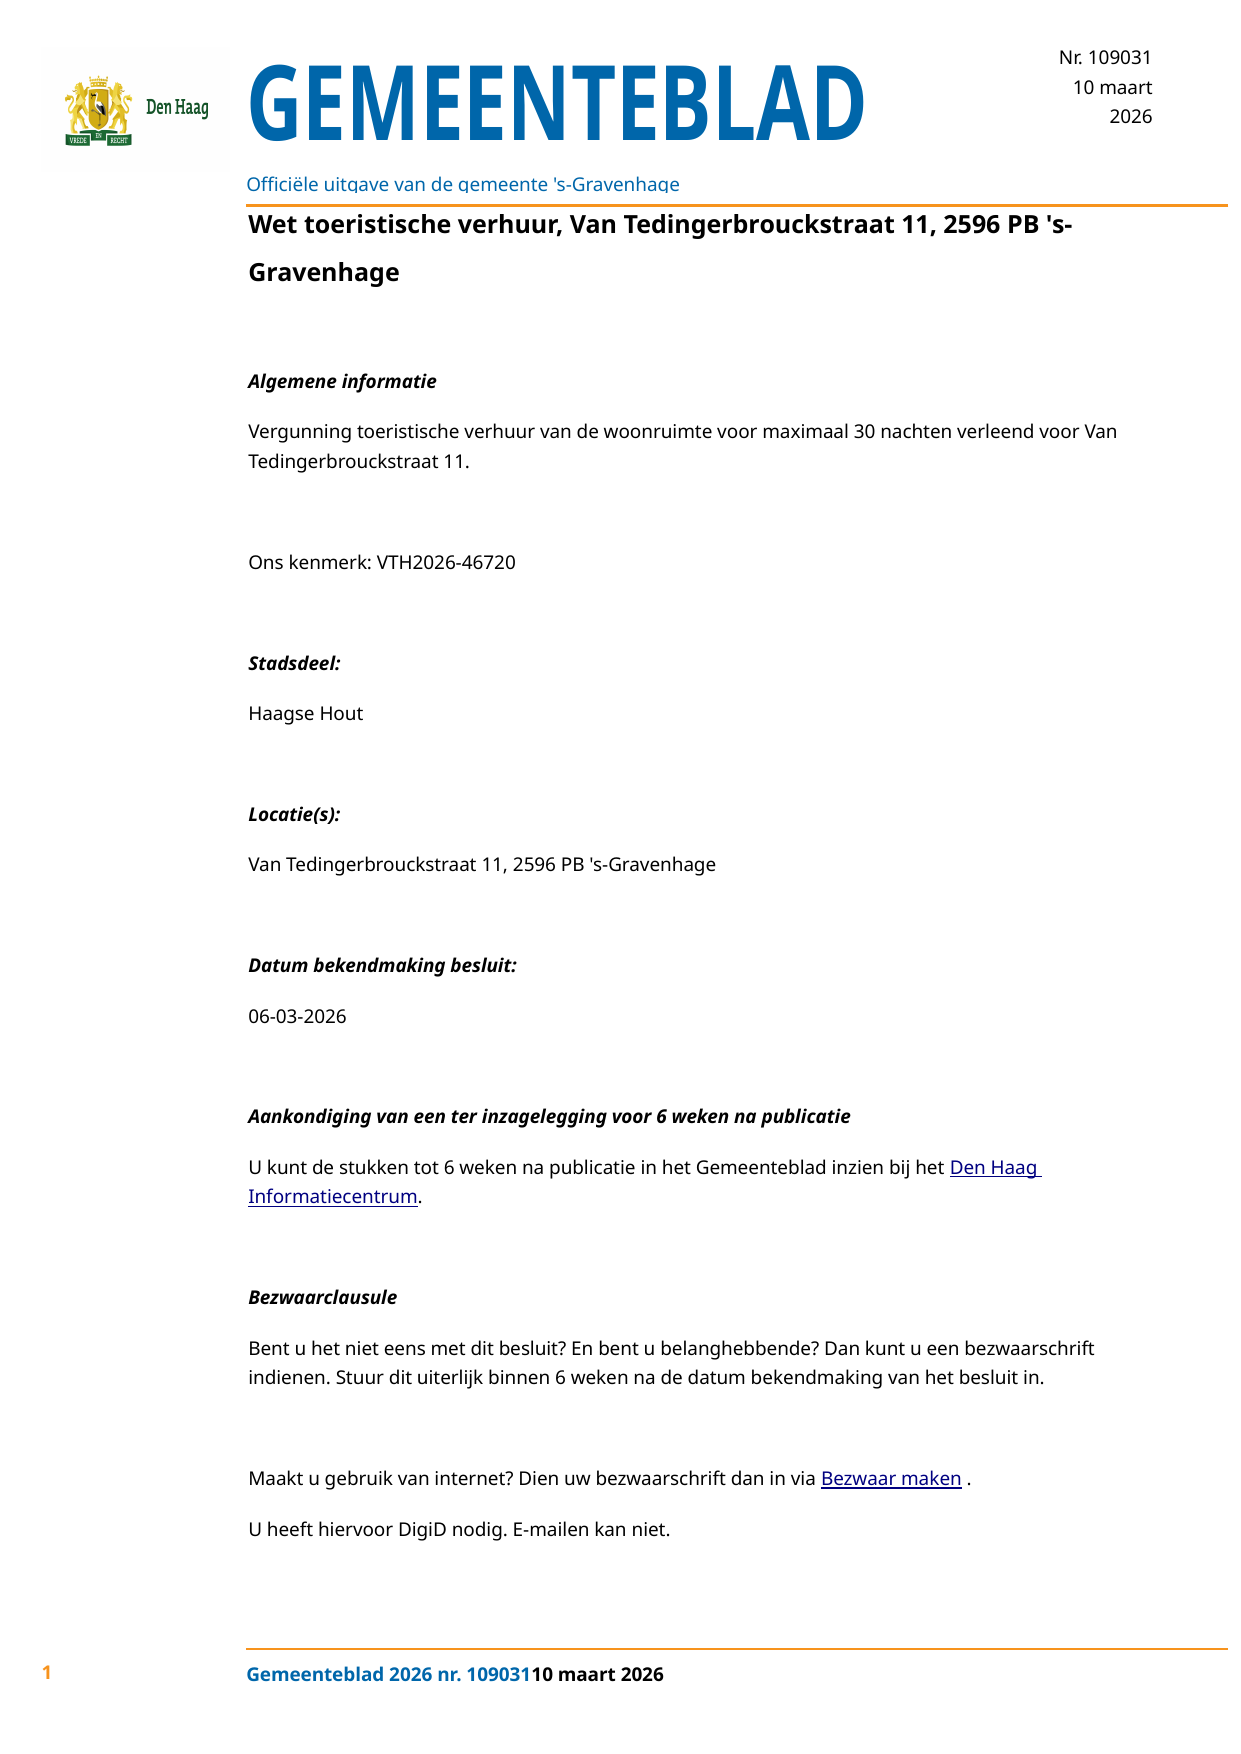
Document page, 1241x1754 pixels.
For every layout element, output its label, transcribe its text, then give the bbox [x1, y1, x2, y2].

text Aankondiging van een ter inzagelegging voor 6 weken na publicatie [248, 1104, 1152, 1129]
text Wet toeristische verhuur, Van Tedingerbrouckstraat 11, 2596 PB 's-Gravenhage [248, 207, 1152, 288]
text Haagse Hout [248, 700, 1152, 726]
text U kunt de stukken tot 6 weken na publicatie in het Gemeenteblad inzien bij het Den Haag Informatiecentrum. [248, 1154, 1152, 1209]
text Datum bekendmaking besluit: [248, 952, 1152, 978]
text U heeft hiervoor DigiD nodig. E-mailen kan niet. [248, 1516, 1152, 1542]
text Van Tedingerbrouckstraat 11, 2596 PB 's-Gravenhage [248, 852, 1152, 877]
text 06-03-2026 [248, 1003, 1152, 1029]
text Bezwaarclausule [248, 1284, 1152, 1310]
text Vergunning toeristische verhuur van de woonruimte voor maximaal 30 nachten verleend voor Van Tedingerbrouckstraat 11. [248, 419, 1152, 474]
text Ons kenmerk: VTH2026-46720 [248, 549, 1152, 575]
text Bent u het niet eens met dit besluit? En bent u belanghebbende? Dan kunt u een bezwaarschrift indienen. Stuur dit uiterlijk binnen 6 weken na de datum bekendmaking van het besluit in. [248, 1335, 1152, 1390]
text Stadsdeel: [248, 650, 1152, 676]
text Maakt u gebruik van internet? Dien uw bezwaarschrift dan in via Bezwaar maken . [248, 1465, 1152, 1491]
picture [41, 47, 231, 172]
text Locatie(s): [248, 801, 1152, 827]
text Algemene informatie [248, 368, 1152, 394]
